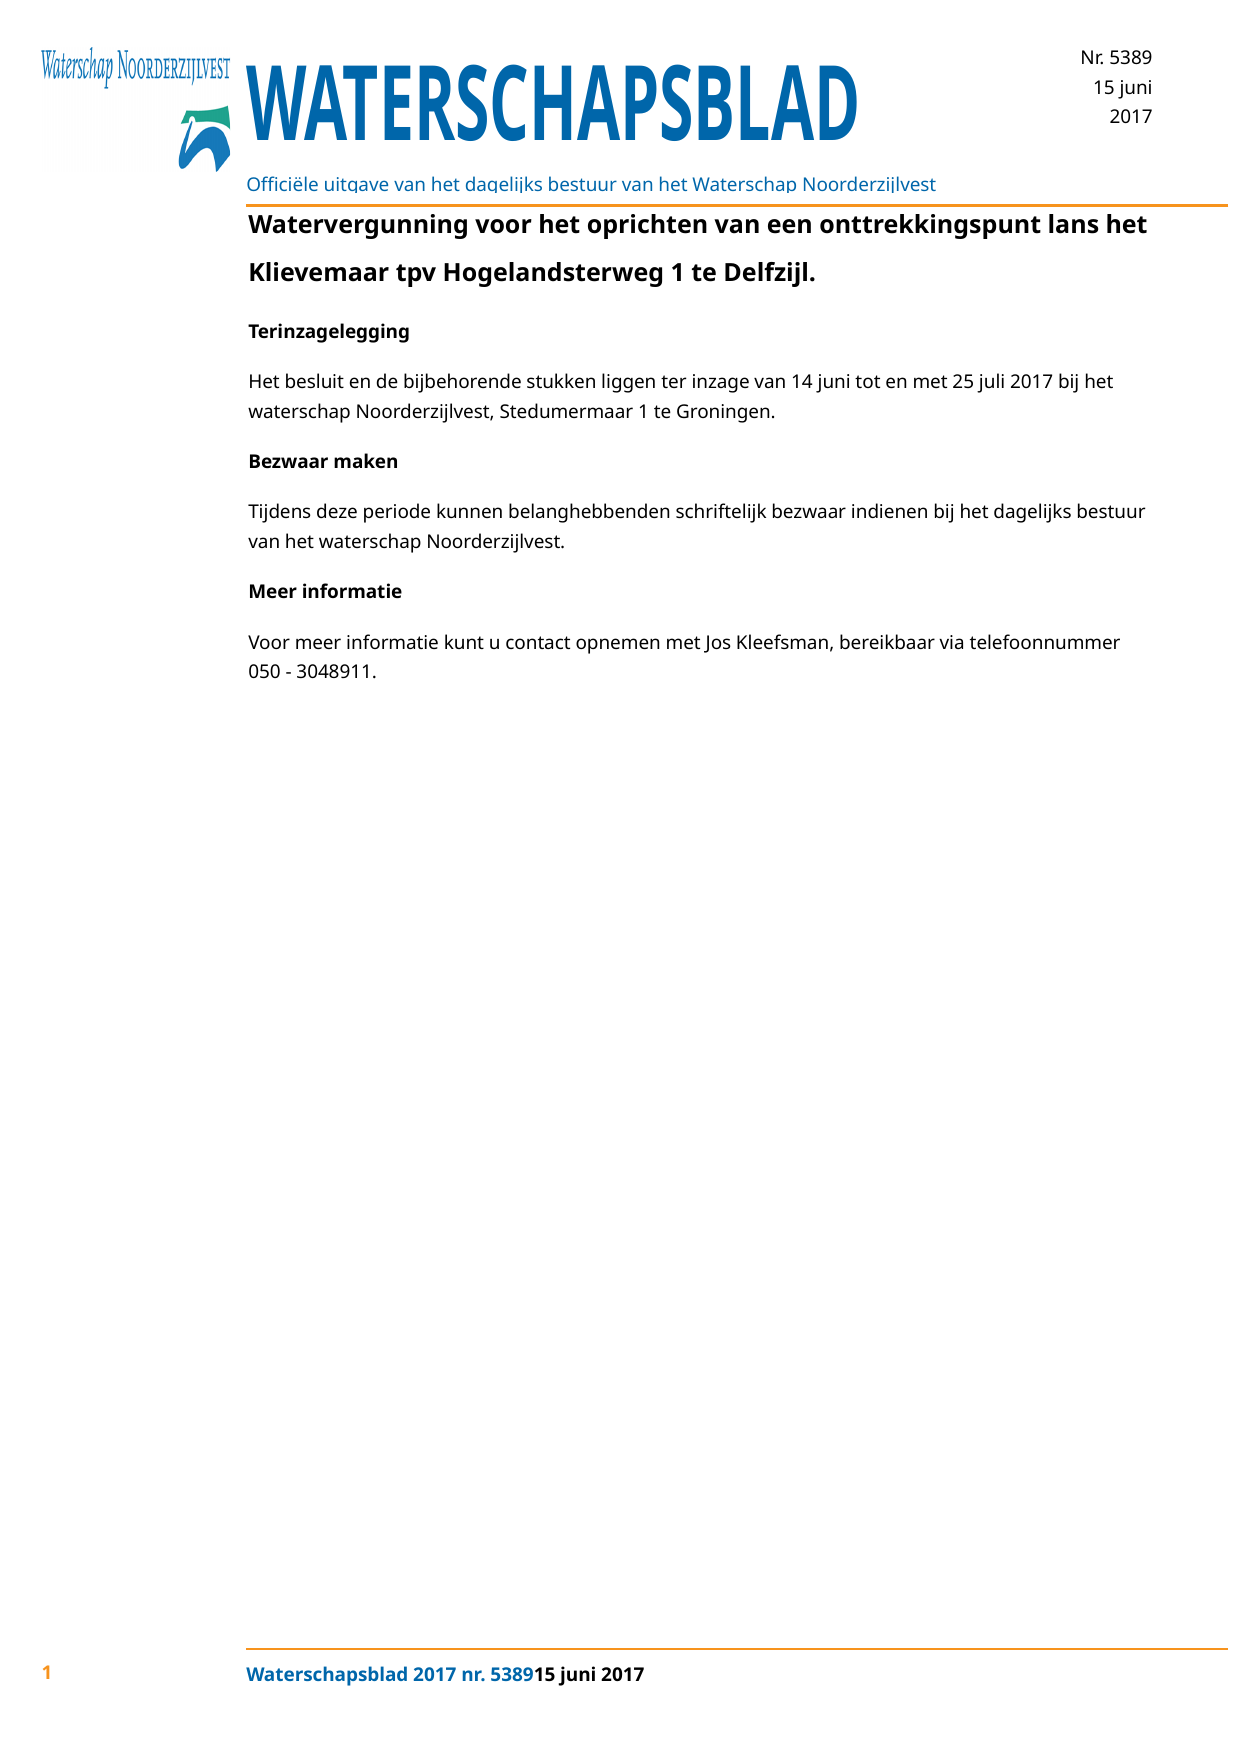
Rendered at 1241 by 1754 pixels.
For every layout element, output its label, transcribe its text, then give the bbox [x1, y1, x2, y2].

text Tijdens deze periode kunnen belanghebbenden schriftelijk bezwaar indienen bij het dagelijks bestuur van het waterschap Noorderzijlvest. [248, 499, 1152, 554]
text Bezwaar maken [248, 448, 1152, 474]
text Het besluit en de bijbehorende stukken liggen ter inzage van 14 juni tot en met 25 juli 2017 bij het waterschap Noorderzijlvest, Stedumermaar 1 te Groningen. [248, 368, 1152, 424]
picture [41, 47, 231, 172]
text Meer informatie [248, 579, 1152, 604]
text Voor meer informatie kunt u contact opnemen met Jos Kleefsman, bereikbaar via telefoonnummer 050 - 3048911. [248, 629, 1152, 684]
text Watervergunning voor het oprichten van een onttrekkingspunt lans het Klievemaar tpv Hogelandsterweg 1 te Delfzijl. [248, 207, 1152, 288]
text Terinzagelegging [248, 318, 1152, 344]
